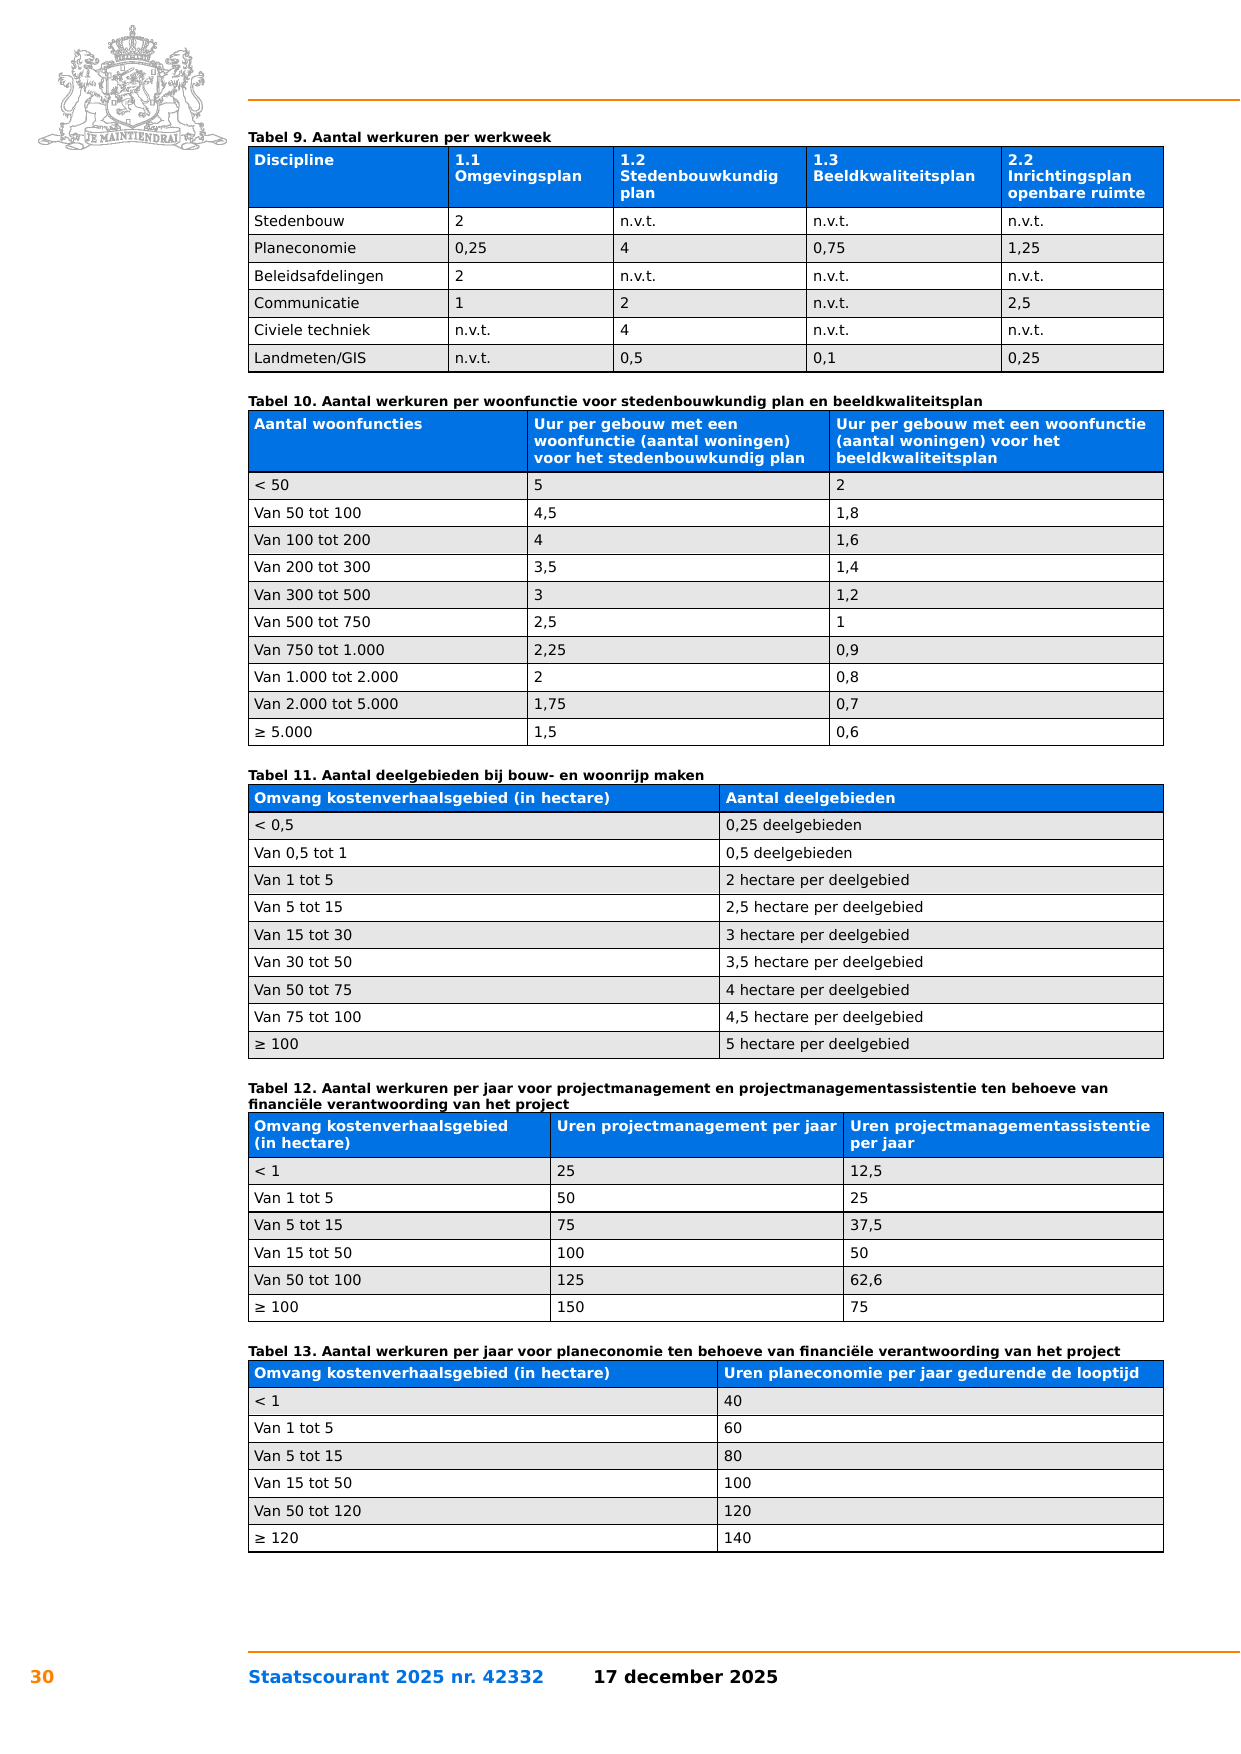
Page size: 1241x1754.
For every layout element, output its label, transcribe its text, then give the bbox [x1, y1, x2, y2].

table_cell Van 50 tot 100 [249, 1267, 550, 1294]
table_cell 1,6 [830, 527, 1163, 553]
table_cell 3 hectare per deelgebied [720, 922, 1163, 948]
table_cell 37,5 [844, 1213, 1163, 1239]
table_cell n.v.t. [807, 208, 1001, 234]
table_header Tabel 13. Aantal werkuren per jaar voor planeconomie ten behoeve van financiële verantwoording van het project [248, 1344, 1163, 1360]
table_cell 2 [449, 263, 613, 289]
table_cell 2 [449, 208, 613, 234]
table_cell 1.1 Omgevingsplan [449, 147, 613, 207]
table_cell 1,75 [528, 692, 829, 718]
table_cell Beleidsafdelingen [249, 263, 448, 289]
table_cell < 1 [249, 1158, 550, 1184]
table_cell 120 [718, 1498, 1163, 1524]
table_cell Communicatie [249, 290, 448, 317]
table_cell 0,75 [807, 235, 1001, 262]
table_header Tabel 12. Aantal werkuren per jaar voor projectmanagement en projectmanagementassistentie ten behoeve van financiële verantwoording van het project [248, 1081, 1163, 1112]
table_cell Van 5 tot 15 [249, 895, 719, 921]
table_cell 2 [830, 473, 1163, 499]
table_cell 1.3 Beeldkwaliteitsplan [807, 147, 1001, 207]
table_cell n.v.t. [807, 263, 1001, 289]
table_cell 2,5 hectare per deelgebied [720, 895, 1163, 921]
table_cell 0,6 [830, 719, 1163, 745]
table_cell 1.2 Stedenbouwkundig plan [614, 147, 806, 207]
table_cell Uur per gebouw met een woonfunctie (aantal woningen) voor het beeldkwaliteitsplan [830, 411, 1163, 471]
table_header Tabel 9. Aantal werkuren per werkweek [248, 130, 1163, 146]
table_cell Uren planeconomie per jaar gedurende de looptijd [718, 1361, 1163, 1387]
table_cell ≥ 120 [249, 1525, 717, 1551]
table_cell n.v.t. [1002, 263, 1163, 289]
table_cell Van 2.000 tot 5.000 [249, 692, 527, 718]
table_cell Van 50 tot 100 [249, 500, 527, 526]
table_cell Uur per gebouw met een woonfunctie (aantal woningen) voor het stedenbouwkundig plan [528, 411, 829, 471]
table_cell Van 30 tot 50 [249, 949, 719, 976]
table_cell 62,6 [844, 1267, 1163, 1294]
table_cell 4 [614, 235, 806, 262]
table_cell 140 [718, 1525, 1163, 1551]
table_cell 1 [449, 290, 613, 317]
table_cell 3 [528, 582, 829, 608]
table_cell Van 50 tot 75 [249, 977, 719, 1003]
table_cell Omvang kostenverhaalsgebied (in hectare) [249, 1113, 550, 1157]
table_cell Van 500 tot 750 [249, 609, 527, 636]
table_cell 1,2 [830, 582, 1163, 608]
table_cell 0,7 [830, 692, 1163, 718]
table_cell 5 [528, 473, 829, 499]
table_cell 0,25 deelgebieden [720, 813, 1163, 839]
table_cell 2 hectare per deelgebied [720, 867, 1163, 893]
table_cell 0,8 [830, 664, 1163, 691]
table_cell 3,5 hectare per deelgebied [720, 949, 1163, 976]
table_cell 40 [718, 1388, 1163, 1414]
table_cell Van 100 tot 200 [249, 527, 527, 553]
table_cell Discipline [249, 147, 448, 207]
table_cell 75 [551, 1213, 843, 1239]
table_cell 4 [614, 318, 806, 344]
table_cell 1,5 [528, 719, 829, 745]
table_cell n.v.t. [1002, 208, 1163, 234]
table_cell 0,1 [807, 345, 1001, 371]
table_cell Van 300 tot 500 [249, 582, 527, 608]
table_header Tabel 11. Aantal deelgebieden bij bouw- en woonrijp maken [248, 768, 1163, 784]
table_cell < 0,5 [249, 813, 719, 839]
table_cell 0,25 [449, 235, 613, 262]
table_cell n.v.t. [807, 290, 1001, 317]
table_cell 1,4 [830, 555, 1163, 581]
table_cell Van 15 tot 50 [249, 1240, 550, 1266]
table_cell n.v.t. [807, 318, 1001, 344]
table_cell 80 [718, 1443, 1163, 1469]
table_cell Van 200 tot 300 [249, 555, 527, 581]
table_cell < 50 [249, 473, 527, 499]
table_cell ≥ 100 [249, 1032, 719, 1058]
table_cell 4 hectare per deelgebied [720, 977, 1163, 1003]
table_cell Civiele techniek [249, 318, 448, 344]
table_cell Van 1 tot 5 [249, 1416, 717, 1442]
table_cell 125 [551, 1267, 843, 1294]
table_cell Aantal woonfuncties [249, 411, 527, 471]
table_cell 5 hectare per deelgebied [720, 1032, 1163, 1058]
table_cell 100 [551, 1240, 843, 1266]
table_cell Van 50 tot 120 [249, 1498, 717, 1524]
table_cell 0,5 [614, 345, 806, 371]
table_cell < 1 [249, 1388, 717, 1414]
table_cell n.v.t. [449, 318, 613, 344]
table_cell 4 [528, 527, 829, 553]
table_cell 2,25 [528, 637, 829, 663]
picture [38, 25, 227, 150]
table_cell 1,8 [830, 500, 1163, 526]
table_cell n.v.t. [1002, 318, 1163, 344]
table_cell 50 [551, 1185, 843, 1211]
table_cell 25 [844, 1185, 1163, 1211]
table_cell Aantal deelgebieden [720, 785, 1163, 811]
table_cell Van 15 tot 50 [249, 1470, 717, 1497]
table_cell Uren projectmanagement per jaar [551, 1113, 843, 1157]
table_cell Van 75 tot 100 [249, 1004, 719, 1031]
table_cell Van 0,5 tot 1 [249, 840, 719, 866]
table_cell 3,5 [528, 555, 829, 581]
table_cell Van 1.000 tot 2.000 [249, 664, 527, 691]
table_cell Van 750 tot 1.000 [249, 637, 527, 663]
table_cell ≥ 100 [249, 1295, 550, 1321]
table_cell 60 [718, 1416, 1163, 1442]
table_cell 2,5 [1002, 290, 1163, 317]
table_cell n.v.t. [614, 208, 806, 234]
table_cell 1,25 [1002, 235, 1163, 262]
table_cell Uren projectmanagementassistentie per jaar [844, 1113, 1163, 1157]
table_cell Van 1 tot 5 [249, 867, 719, 893]
table_cell 100 [718, 1470, 1163, 1497]
table_cell Planeconomie [249, 235, 448, 262]
table_cell Van 1 tot 5 [249, 1185, 550, 1211]
table_cell Omvang kostenverhaalsgebied (in hectare) [249, 1361, 717, 1387]
table_cell n.v.t. [449, 345, 613, 371]
table_cell 12,5 [844, 1158, 1163, 1184]
table_cell 2 [528, 664, 829, 691]
table_cell n.v.t. [614, 263, 806, 289]
table_cell 2.2 Inrichtingsplan openbare ruimte [1002, 147, 1163, 207]
table_cell 75 [844, 1295, 1163, 1321]
table_cell 150 [551, 1295, 843, 1321]
table_cell Omvang kostenverhaalsgebied (in hectare) [249, 785, 719, 811]
table_cell 0,9 [830, 637, 1163, 663]
table_cell 2,5 [528, 609, 829, 636]
table_cell Landmeten/GIS [249, 345, 448, 371]
table_cell 0,5 deelgebieden [720, 840, 1163, 866]
table_cell Van 15 tot 30 [249, 922, 719, 948]
table_cell 4,5 hectare per deelgebied [720, 1004, 1163, 1031]
table_cell 0,25 [1002, 345, 1163, 371]
table_cell ≥ 5.000 [249, 719, 527, 745]
table_header Tabel 10. Aantal werkuren per woonfunctie voor stedenbouwkundig plan en beeldkwaliteitsplan [248, 394, 1163, 410]
table_cell Stedenbouw [249, 208, 448, 234]
table_cell 4,5 [528, 500, 829, 526]
table_cell 50 [844, 1240, 1163, 1266]
table_cell 2 [614, 290, 806, 317]
table_cell 1 [830, 609, 1163, 636]
table_cell Van 5 tot 15 [249, 1443, 717, 1469]
table_cell Van 5 tot 15 [249, 1213, 550, 1239]
table_cell 25 [551, 1158, 843, 1184]
